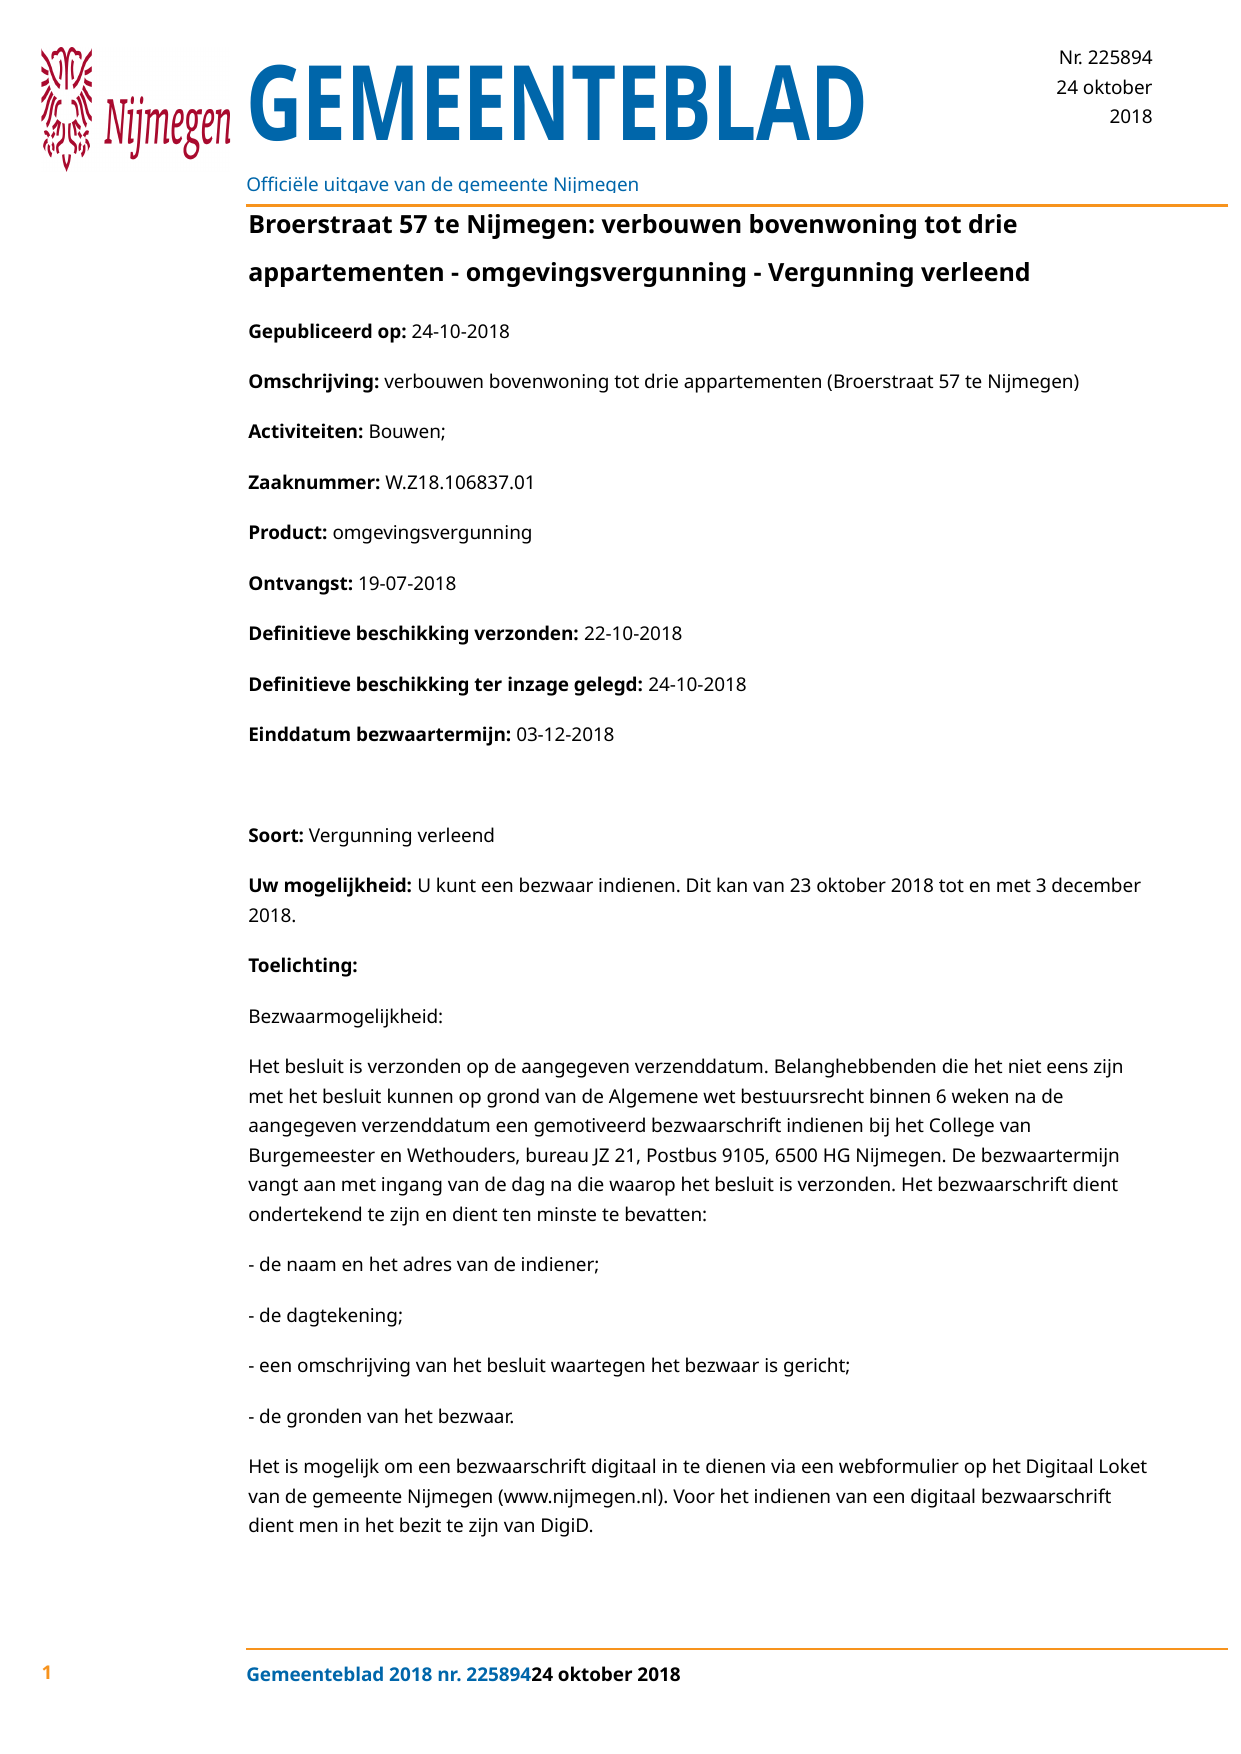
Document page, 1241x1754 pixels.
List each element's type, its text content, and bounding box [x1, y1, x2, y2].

text Toelichting: [248, 952, 1152, 978]
text Uw mogelijkheid: U kunt een bezwaar indienen. Dit kan van 23 oktober 2018 tot en met 3 december 2018. [248, 872, 1152, 928]
text Het besluit is verzonden op de aangegeven verzenddatum. Belanghebbenden die het niet eens zijn met het besluit kunnen op grond van de Algemene wet bestuursrecht binnen 6 weken na de aangegeven verzenddatum een gemotiveerd bezwaarschrift indienen bij het College van Burgemeester en Wethouders, bureau JZ 21, Postbus 9105, 6500 HG Nijmegen. De bezwaartermijn vangt aan met ingang van de dag na die waarop het besluit is verzonden. Het bezwaarschrift dient ondertekend te zijn en dient ten minste te bevatten: [248, 1053, 1152, 1227]
text - de gronden van het bezwaar. [248, 1403, 1152, 1429]
text - de naam en het adres van de indiener; [248, 1252, 1152, 1277]
text Gepubliceerd op: 24-10-2018 [248, 318, 1152, 344]
picture [41, 47, 231, 172]
text Definitieve beschikking verzonden: 22-10-2018 [248, 620, 1152, 646]
text Ontvangst: 19-07-2018 [248, 570, 1152, 596]
text - de dagtekening; [248, 1302, 1152, 1328]
text Einddatum bezwaartermijn: 03-12-2018 [248, 721, 1152, 747]
text - een omschrijving van het besluit waartegen het bezwaar is gericht; [248, 1352, 1152, 1378]
text Zaaknummer: W.Z18.106837.01 [248, 469, 1152, 495]
text Omschrijving: verbouwen bovenwoning tot drie appartementen (Broerstraat 57 te Nijmegen) [248, 368, 1152, 394]
text Soort: Vergunning verleend [248, 822, 1152, 848]
text Bezwaarmogelijkheid: [248, 1003, 1152, 1029]
text Activiteiten: Bouwen; [248, 419, 1152, 444]
text Het is mogelijk om een bezwaarschrift digitaal in te dienen via een webformulier op het Digitaal Loket van de gemeente Nijmegen (www.nijmegen.nl). Voor het indienen van een digitaal bezwaarschrift dient men in het bezit te zijn van DigiD. [248, 1453, 1152, 1538]
text Broerstraat 57 te Nijmegen: verbouwen bovenwoning tot drie appartementen - omgevingsvergunning - Vergunning verleend [248, 207, 1152, 288]
text Definitieve beschikking ter inzage gelegd: 24-10-2018 [248, 671, 1152, 697]
text Product: omgevingsvergunning [248, 519, 1152, 545]
